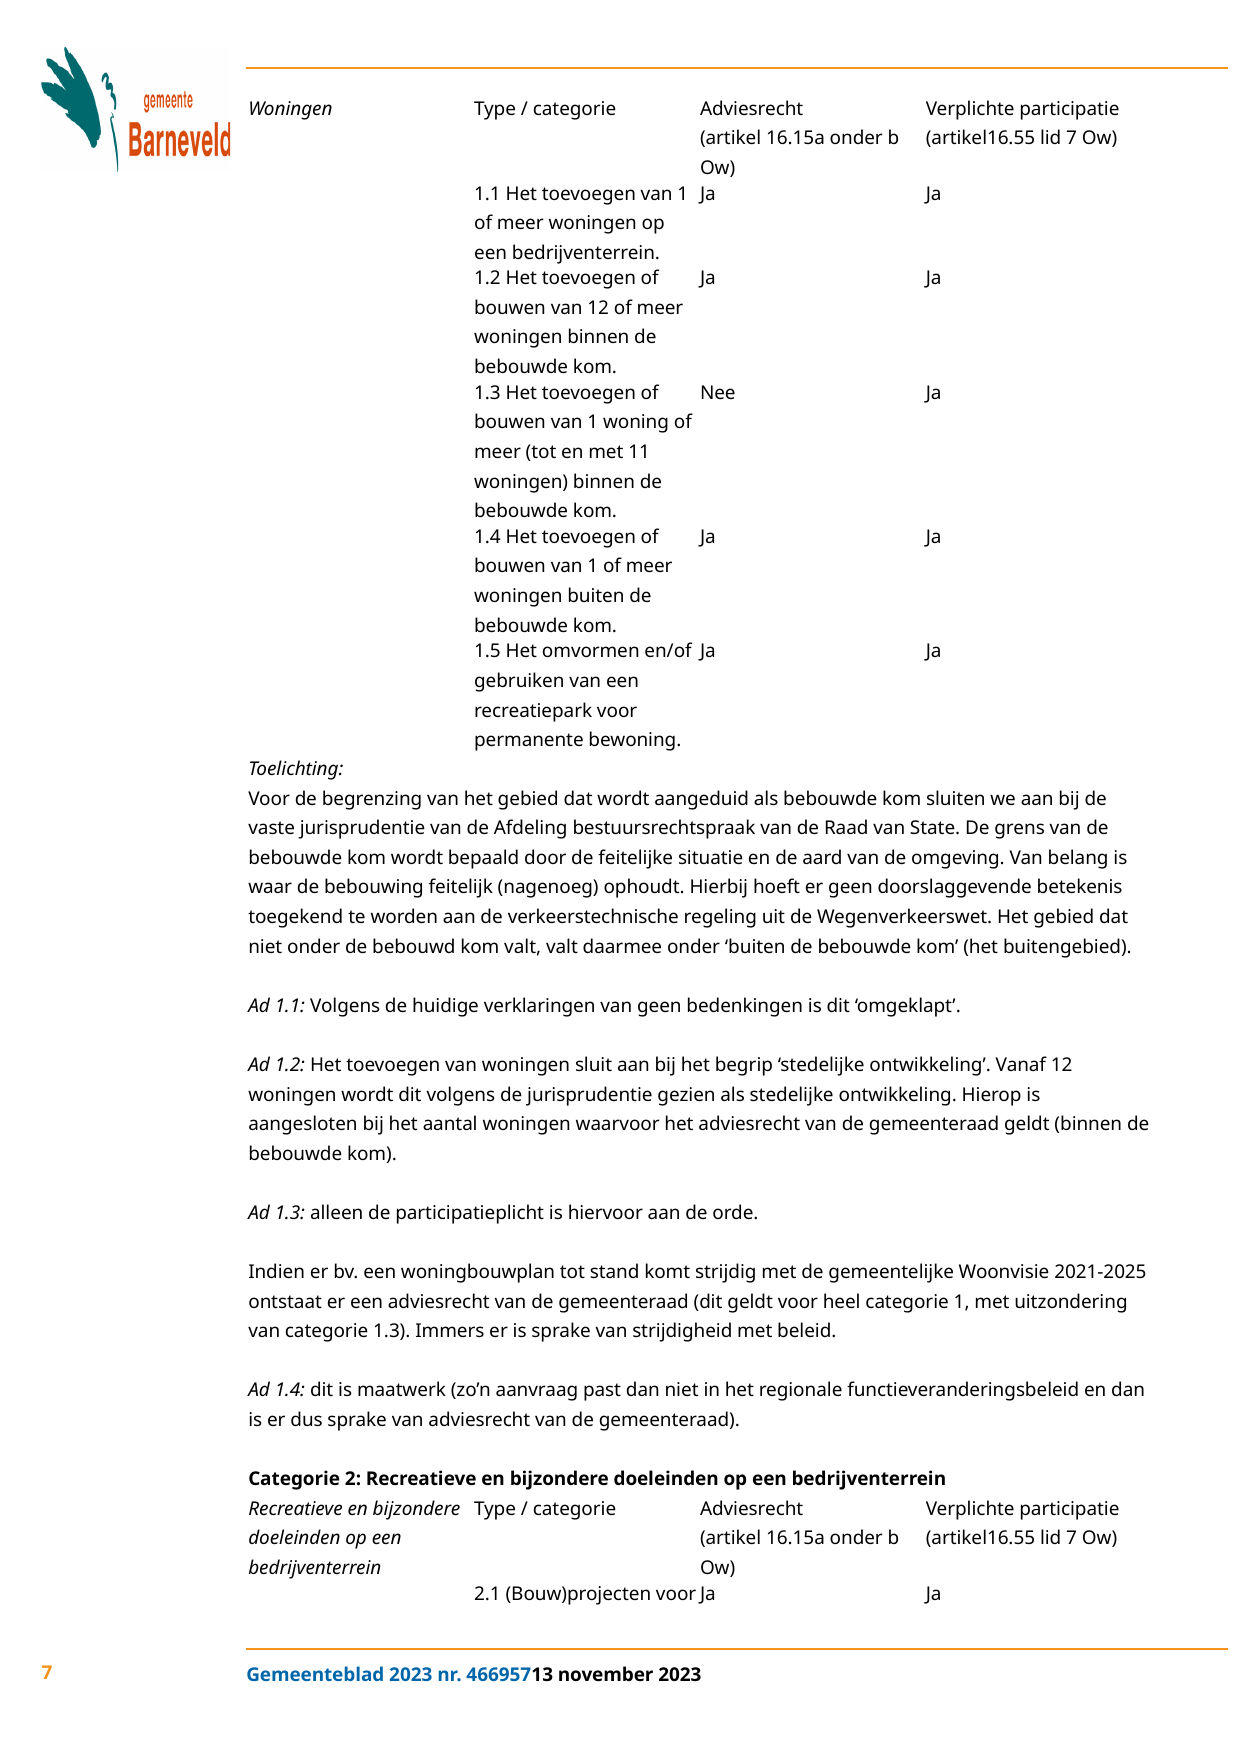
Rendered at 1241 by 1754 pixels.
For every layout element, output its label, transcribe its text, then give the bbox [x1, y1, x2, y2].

table_cell Ja [926, 523, 1152, 638]
table_header Recreatieve en bijzondere doeleinden op een bedrijventerrein [248, 1495, 474, 1606]
table_header Adviesrecht (artikel 16.15a onder b Ow) [700, 95, 926, 180]
table_cell Ja [926, 265, 1152, 379]
table_cell 1.2 Het toevoegen of bouwen van 12 of meer woningen binnen de bebouwde kom. [474, 265, 700, 379]
table_cell 1.5 Het omvormen en/of gebruiken van een recreatiepark voor permanente bewoning. [474, 638, 700, 752]
table_cell Ja [700, 638, 926, 752]
table_cell Ja [926, 638, 1152, 752]
text Categorie 2: Recreatieve en bijzondere doeleinden op een bedrijventerrein [248, 1465, 1152, 1491]
text Indien er bv. een woningbouwplan tot stand komt strijdig met de gemeentelijke Woonvisie 2021-2025 ontstaat er een adviesrecht van de gemeenteraad (dit geldt voor heel categorie 1, met uitzondering van categorie 1.3). Immers er is sprake van strijdigheid met beleid. [248, 1258, 1152, 1343]
table_cell Ja [926, 1580, 1152, 1606]
table_cell Ja [700, 523, 926, 638]
table_cell Ja [926, 180, 1152, 264]
table_header Verplichte participatie (artikel16.55 lid 7 Ow) [926, 95, 1152, 180]
text Ad 1.3: alleen de participatieplicht is hiervoor aan de orde. [248, 1199, 1152, 1225]
table_cell Ja [700, 1580, 926, 1606]
table_cell Nee [700, 379, 926, 523]
text Ad 1.2: Het toevoegen van woningen sluit aan bij het begrip ‘stedelijke ontwikkeling’. Vanaf 12 woningen wordt dit volgens de jurisprudentie gezien als stedelijke ontwikkeling. Hierop is aangesloten bij het aantal woningen waarvoor het adviesrecht van de gemeenteraad geldt (binnen de bebouwde kom). [248, 1051, 1152, 1166]
table_cell 2.1 (Bouw)projecten voor [474, 1580, 700, 1606]
table_cell Ja [700, 265, 926, 379]
text Toelichting: [248, 755, 1152, 781]
table_cell 1.1 Het toevoegen van 1 of meer woningen op een bedrijventerrein. [474, 180, 700, 264]
table_header Type / categorie [474, 1495, 700, 1580]
table_header Woningen [248, 95, 474, 752]
table_cell Ja [700, 180, 926, 264]
table_cell 1.4 Het toevoegen of bouwen van 1 of meer woningen buiten de bebouwde kom. [474, 523, 700, 638]
table_header Verplichte participatie (artikel16.55 lid 7 Ow) [926, 1495, 1152, 1580]
text Ad 1.1: Volgens de huidige verklaringen van geen bedenkingen is dit ‘omgeklapt’. [248, 992, 1152, 1018]
text Ad 1.4: dit is maatwerk (zo’n aanvraag past dan niet in het regionale functieveranderingsbeleid en dan is er dus sprake van adviesrecht van de gemeenteraad). [248, 1377, 1152, 1432]
text Voor de begrenzing van het gebied dat wordt aangeduid als bebouwde kom sluiten we aan bij de vaste jurisprudentie van de Afdeling bestuursrechtspraak van de Raad van State. De grens van de bebouwde kom wordt bepaald door de feitelijke situatie en de aard van de omgeving. Van belang is waar de bebouwing feitelijk (nagenoeg) ophoudt. Hierbij hoeft er geen doorslaggevende betekenis toegekend te worden aan de verkeerstechnische regeling uit de Wegenverkeerswet. Het gebied dat niet onder de bebouwd kom valt, valt daarmee onder ‘buiten de bebouwde kom’ (het buitengebied). [248, 785, 1152, 958]
table_header Type / categorie [474, 95, 700, 180]
table_header Adviesrecht (artikel 16.15a onder b Ow) [700, 1495, 926, 1580]
picture [41, 47, 231, 172]
table_cell Ja [926, 379, 1152, 523]
table_cell 1.3 Het toevoegen of bouwen van 1 woning of meer (tot en met 11 woningen) binnen de bebouwde kom. [474, 379, 700, 523]
